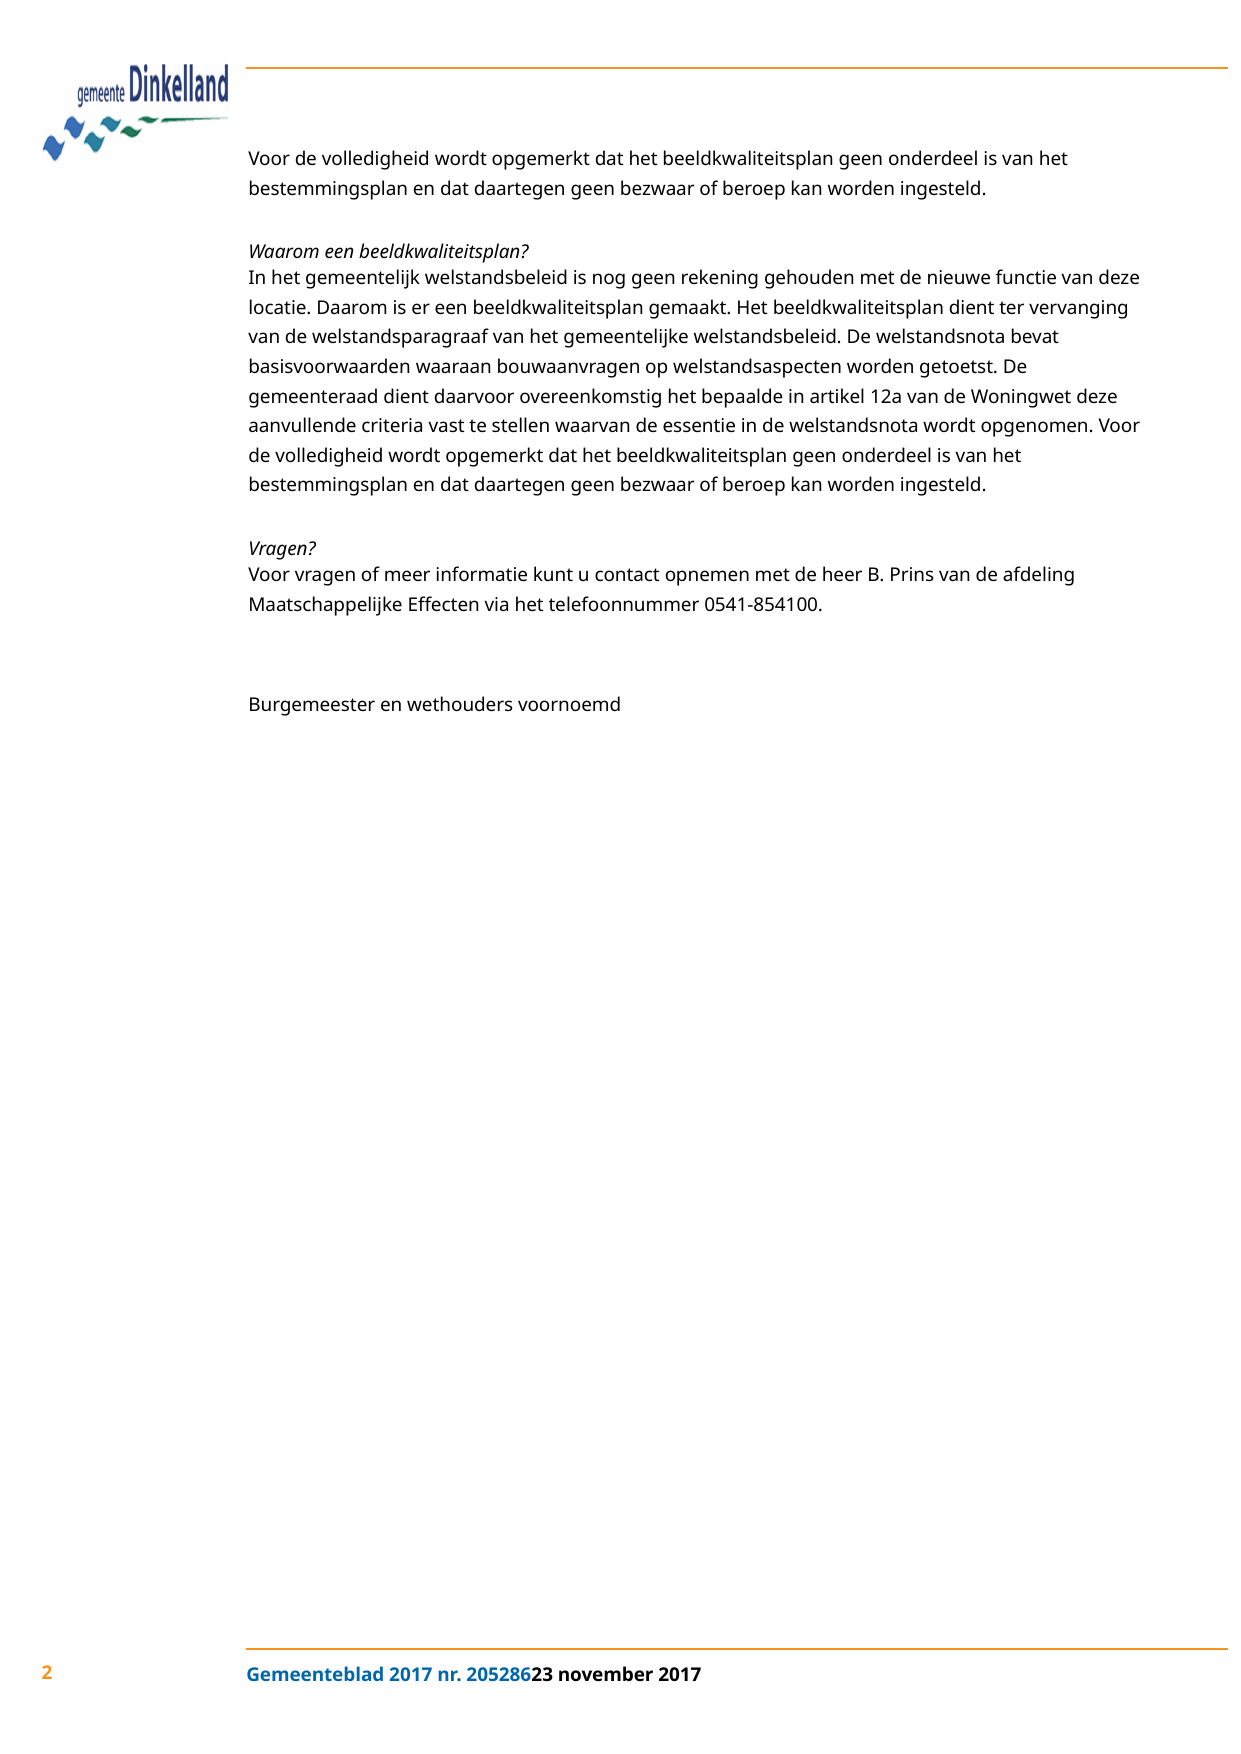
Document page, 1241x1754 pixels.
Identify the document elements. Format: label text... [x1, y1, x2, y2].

text Burgemeester en wethouders voornoemd [248, 692, 1152, 717]
text In het gemeentelijk welstandsbeleid is nog geen rekening gehouden met de nieuwe functie van deze locatie. Daarom is er een beeldkwaliteitsplan gemaakt. Het beeldkwaliteitsplan dient ter vervanging van de welstandsparagraaf van het gemeentelijke welstandsbeleid. De welstandsnota bevat basisvoorwaarden waaraan bouwaanvragen op welstandsaspecten worden getoetst. De gemeenteraad dient daarvoor overeenkomstig het bepaalde in artikel 12a van de Woningwet deze aanvullende criteria vast te stellen waarvan de essentie in de welstandsnota wordt opgenomen. Voor de volledigheid wordt opgemerkt dat het beeldkwaliteitsplan geen onderdeel is van het bestemmingsplan en dat daartegen geen bezwaar of beroep kan worden ingesteld. [248, 264, 1152, 497]
text Voor de volledigheid wordt opgemerkt dat het beeldkwaliteitsplan geen onderdeel is van het bestemmingsplan en dat daartegen geen bezwaar of beroep kan worden ingesteld. [248, 145, 1152, 201]
text Waarom een beeldkwaliteitsplan? [248, 239, 1152, 264]
picture [41, 47, 231, 172]
text Vragen? [248, 536, 1152, 561]
text Voor vragen of meer informatie kunt u contact opnemen met de heer B. Prins van de afdeling Maatschappelijke Effecten via het telefoonnummer 0541-854100. [248, 561, 1152, 617]
